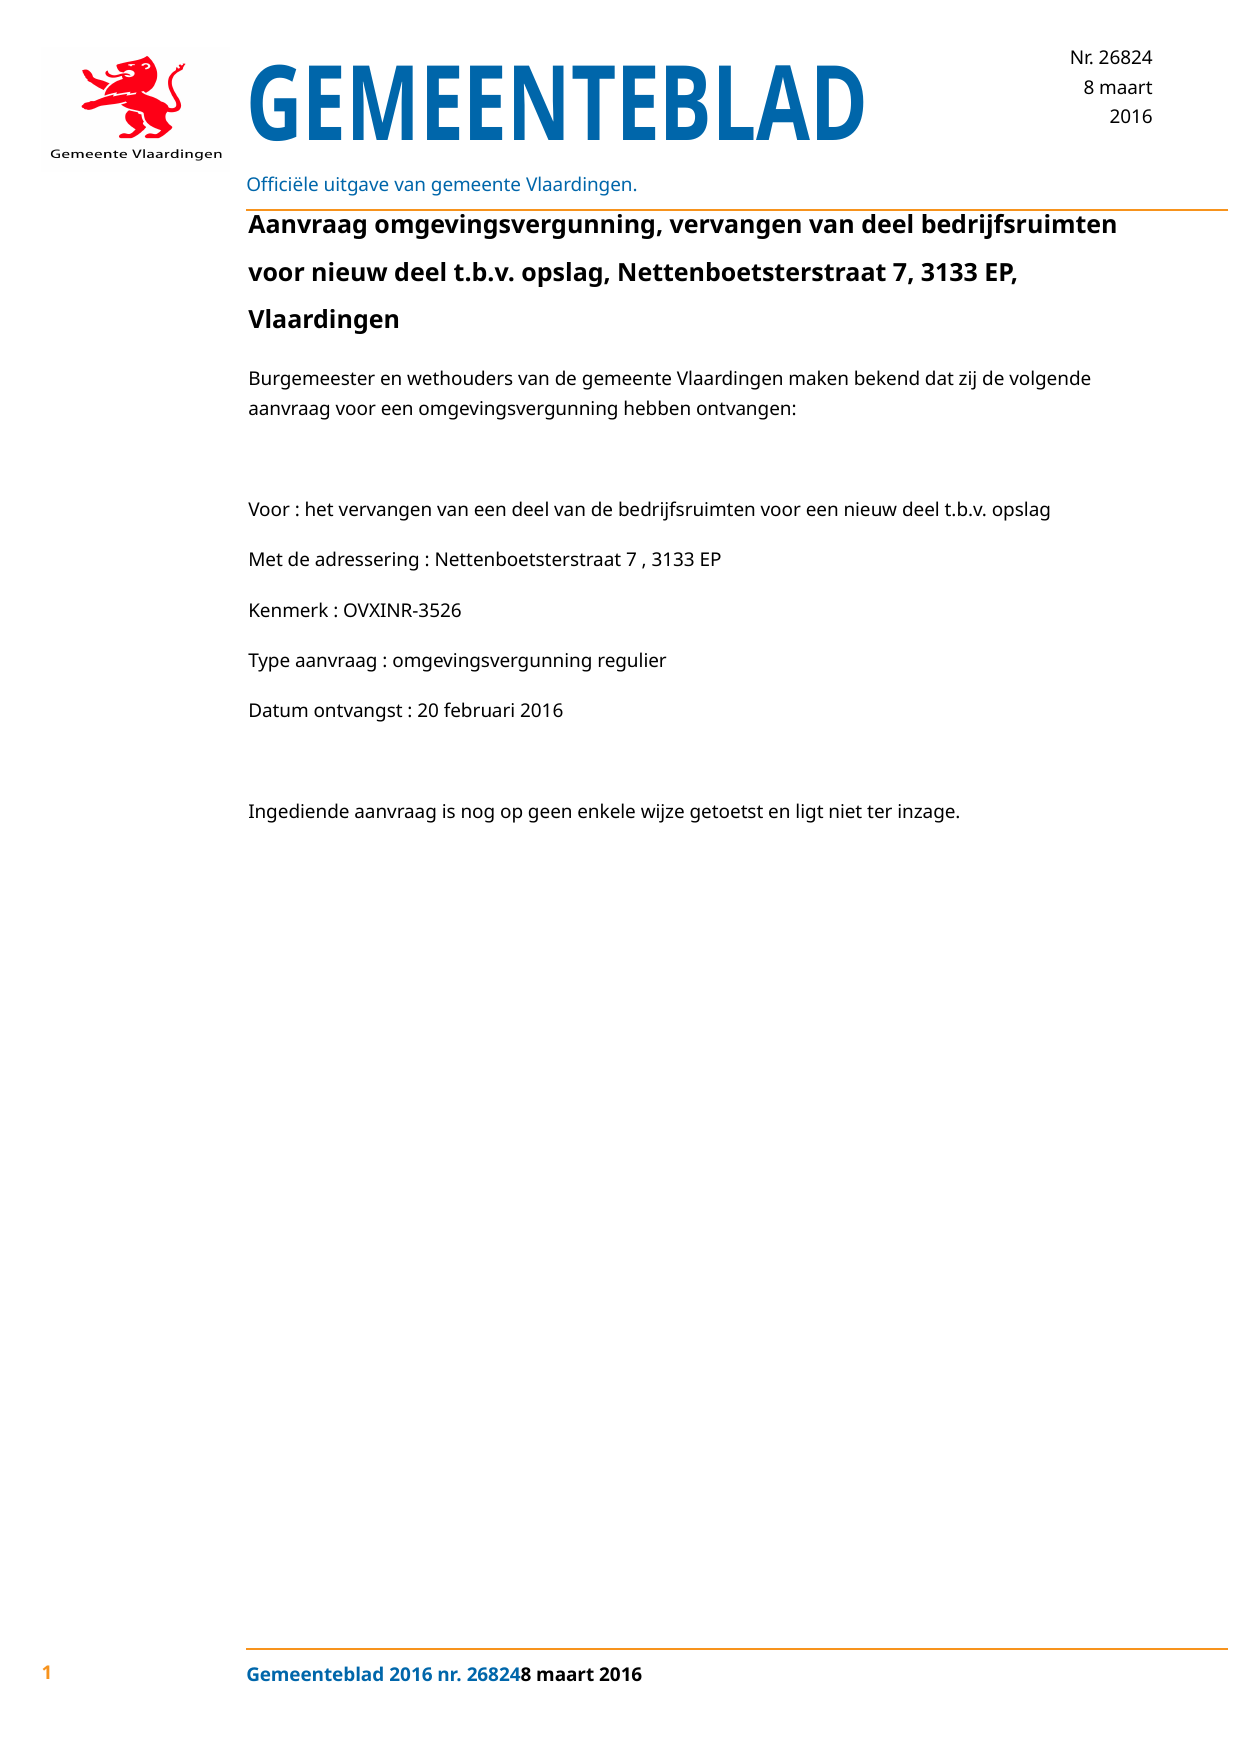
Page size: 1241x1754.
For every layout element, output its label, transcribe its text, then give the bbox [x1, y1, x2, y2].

text Met de adressering : Nettenboetsterstraat 7 , 3133 EP [248, 546, 1152, 572]
text Ingediende aanvraag is nog op geen enkele wijze getoetst en ligt niet ter inzage. [248, 798, 1152, 824]
picture [41, 47, 231, 172]
text Burgemeester en wethouders van de gemeente Vlaardingen maken bekend dat zij de volgende aanvraag voor een omgevingsvergunning hebben ontvangen: [248, 366, 1152, 421]
text Type aanvraag : omgevingsvergunning regulier [248, 647, 1152, 673]
text Voor : het vervangen van een deel van de bedrijfsruimten voor een nieuw deel t.b.v. opslag [248, 496, 1152, 522]
text Kenmerk : OVXINR-3526 [248, 597, 1152, 622]
text Datum ontvangst : 20 februari 2016 [248, 698, 1152, 723]
text Aanvraag omgevingsvergunning, vervangen van deel bedrijfsruimten voor nieuw deel t.b.v. opslag, Nettenboetsterstraat 7, 3133 EP, Vlaardingen [248, 211, 1152, 336]
